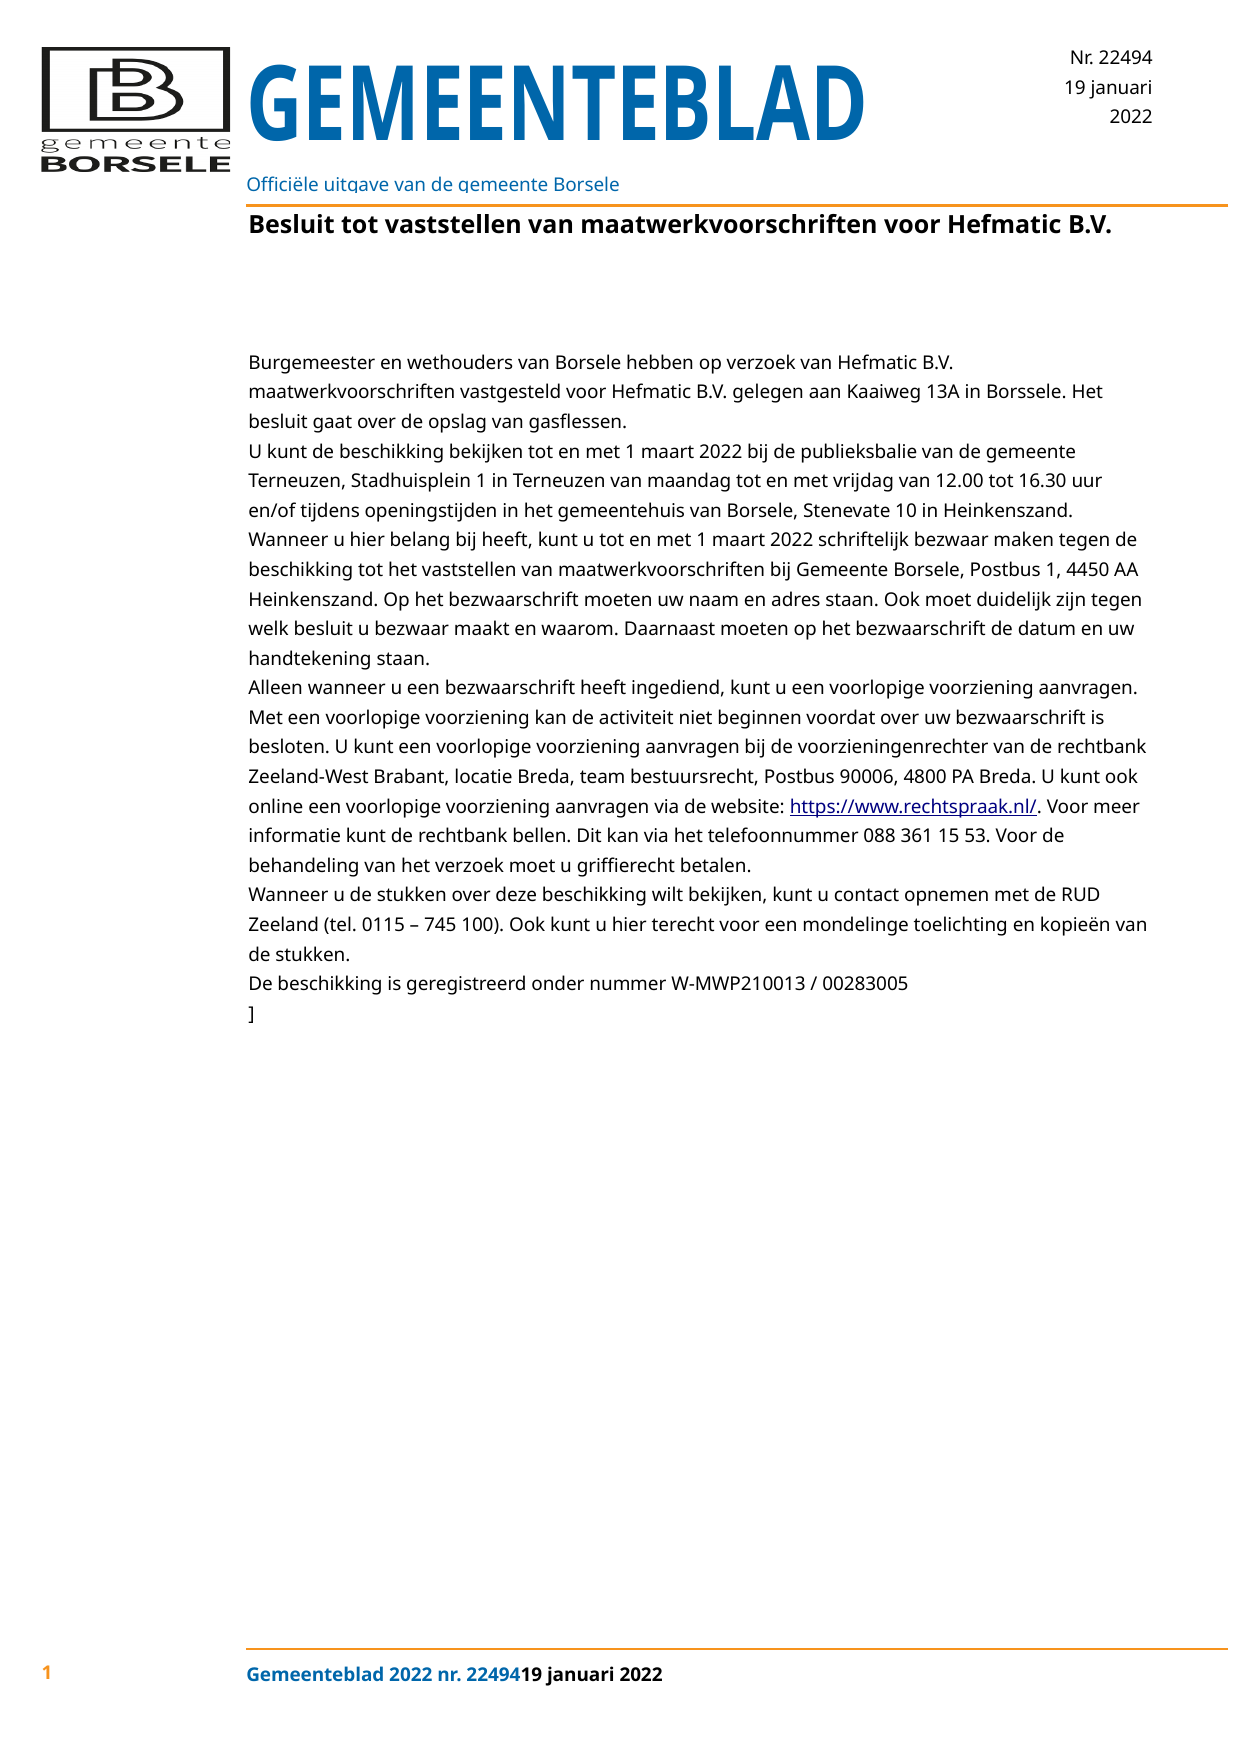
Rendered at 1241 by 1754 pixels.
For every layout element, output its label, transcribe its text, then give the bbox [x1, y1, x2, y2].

text Wanneer u hier belang bij heeft, kunt u tot en met 1 maart 2022 schriftelijk bezwaar maken tegen de beschikking tot het vaststellen van maatwerkvoorschriften bij Gemeente Borsele, Postbus 1, 4450 AA Heinkenszand. Op het bezwaarschrift moeten uw naam en adres staan. Ook moet duidelijk zijn tegen welk besluit u bezwaar maakt en waarom. Daarnaast moeten op het bezwaarschrift de datum en uw handtekening staan. [248, 527, 1152, 671]
picture [41, 47, 231, 172]
text De beschikking is geregistreerd onder nummer W-MWP210013 / 00283005 [248, 970, 1152, 996]
text Wanneer u de stukken over deze beschikking wilt bekijken, kunt u contact opnemen met de RUD Zeeland (tel. 0115 – 745 100). Ook kunt u hier terecht voor een mondelinge toelichting en kopieën van de stukken. [248, 882, 1152, 967]
text Besluit tot vaststellen van maatwerkvoorschriften voor Hefmatic B.V. [248, 207, 1152, 241]
text Alleen wanneer u een bezwaarschrift heeft ingediend, kunt u een voorlopige voorziening aanvragen. Met een voorlopige voorziening kan de activiteit niet beginnen voordat over uw bezwaarschrift is besloten. U kunt een voorlopige voorziening aanvragen bij de voorzieningenrechter van de rechtbank Zeeland-West Brabant, locatie Breda, team bestuursrecht, Postbus 90006, 4800 PA Breda. U kunt ook online een voorlopige voorziening aanvragen via de website: https://www.rechtspraak.nl/. Voor meer informatie kunt de rechtbank bellen. Dit kan via het telefoonnummer 088 361 15 53. Voor de behandeling van het verzoek moet u griffierecht betalen. [248, 674, 1152, 878]
text ] [248, 1000, 1152, 1026]
text Burgemeester en wethouders van Borsele hebben op verzoek van Hefmatic B.V. maatwerkvoorschriften vastgesteld voor Hefmatic B.V. gelegen aan Kaaiweg 13A in Borssele. Het besluit gaat over de opslag van gasflessen. [248, 349, 1152, 434]
text U kunt de beschikking bekijken tot en met 1 maart 2022 bij de publieksbalie van de gemeente Terneuzen, Stadhuisplein 1 in Terneuzen van maandag tot en met vrijdag van 12.00 tot 16.30 uur en/of tijdens openingstijden in het gemeentehuis van Borsele, Stenevate 10 in Heinkenszand. [248, 438, 1152, 523]
